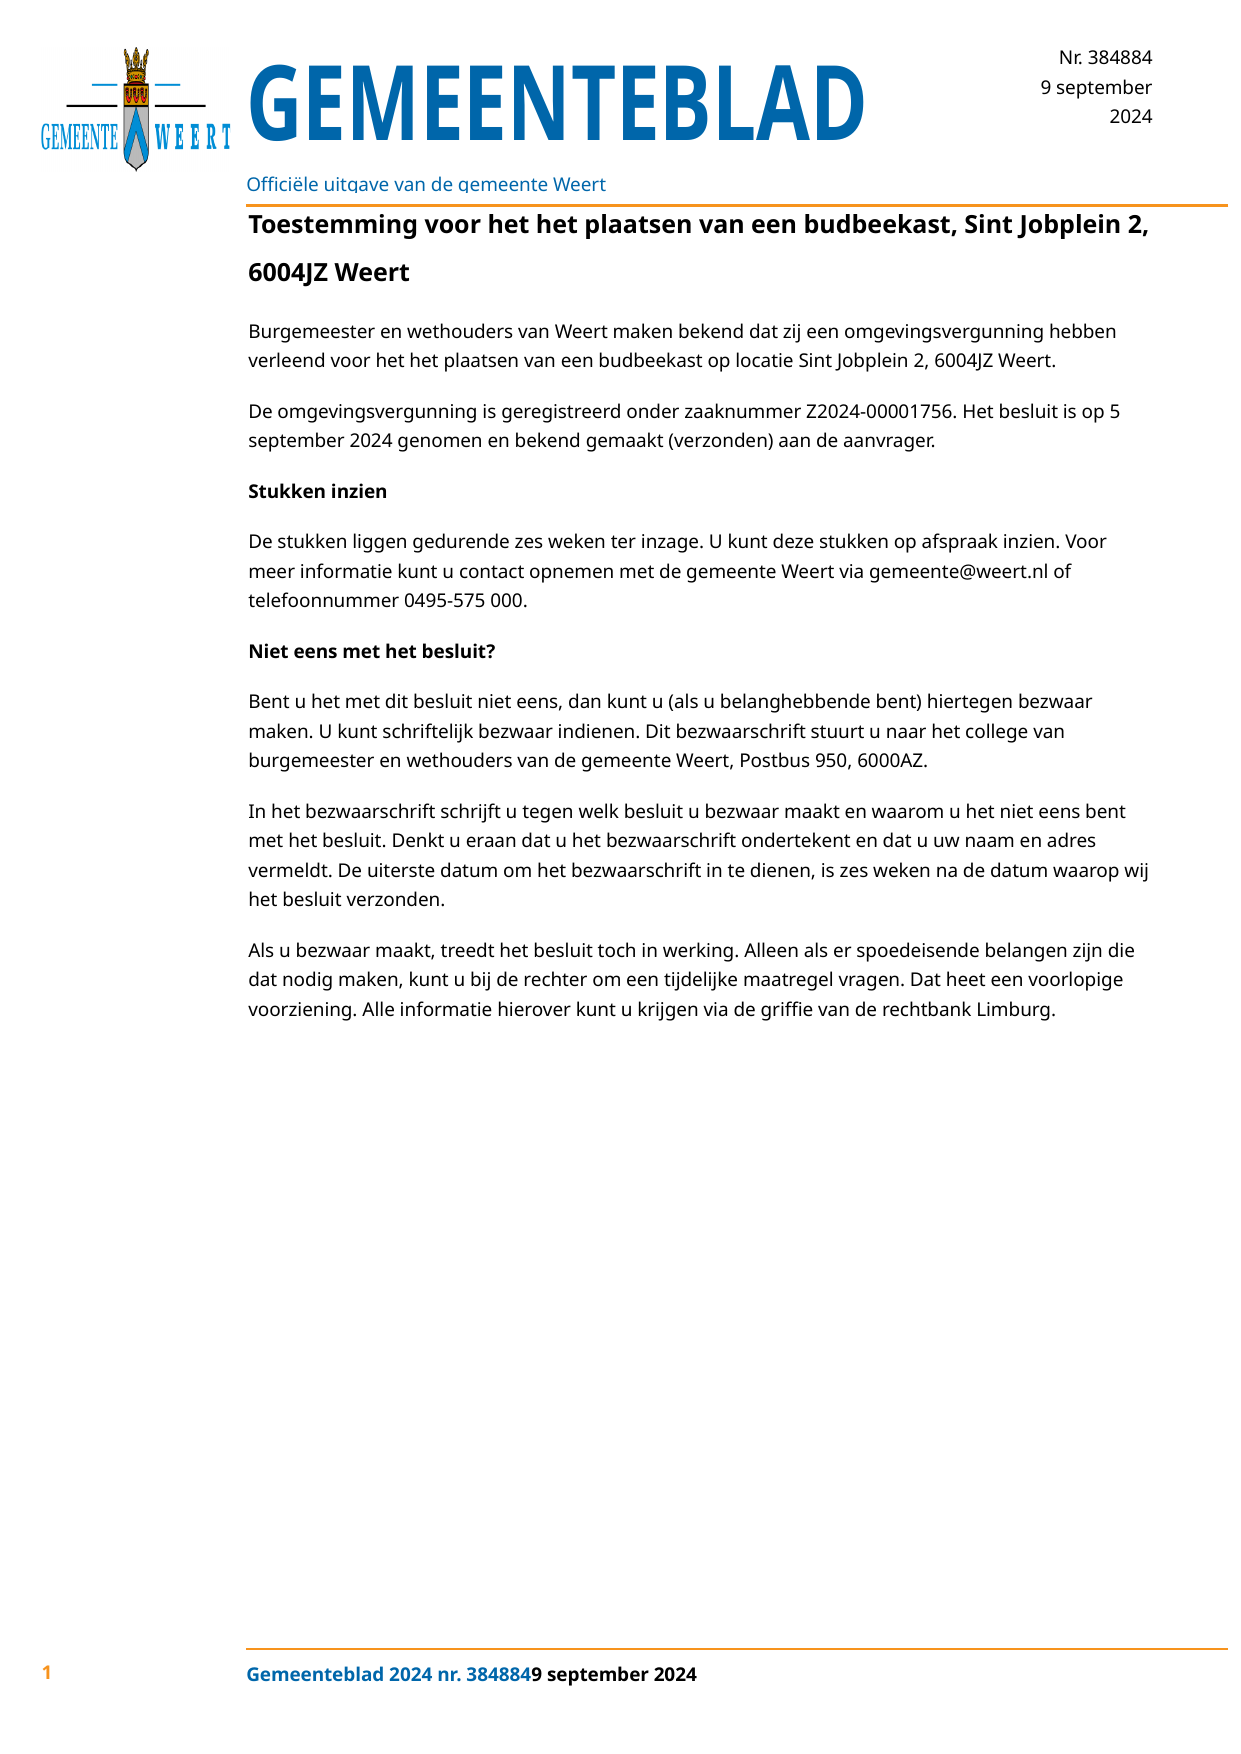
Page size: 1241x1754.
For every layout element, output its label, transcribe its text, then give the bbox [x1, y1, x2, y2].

text Bent u het met dit besluit niet eens, dan kunt u (als u belanghebbende bent) hiertegen bezwaar maken. U kunt schriftelijk bezwaar indienen. Dit bezwaarschrift stuurt u naar het college van burgemeester en wethouders van de gemeente Weert, Postbus 950, 6000AZ. [248, 688, 1152, 773]
text In het bezwaarschrift schrijft u tegen welk besluit u bezwaar maakt en waarom u het niet eens bent met het besluit. Denkt u eraan dat u het bezwaarschrift ondertekent en dat u uw naam en adres vermeldt. De uiterste datum om het bezwaarschrift in te dienen, is zes weken na de datum waarop wij het besluit verzonden. [248, 798, 1152, 912]
text Stukken inzien [248, 478, 1152, 504]
text Burgemeester en wethouders van Weert maken bekend dat zij een omgevingsvergunning hebben verleend voor het het plaatsen van een budbeekast op locatie Sint Jobplein 2, 6004JZ Weert. [248, 318, 1152, 373]
text De stukken liggen gedurende zes weken ter inzage. U kunt deze stukken op afspraak inzien. Voor meer informatie kunt u contact opnemen met de gemeente Weert via gemeente@weert.nl of telefoonnummer 0495-575 000. [248, 528, 1152, 613]
text Toestemming voor het het plaatsen van een budbeekast, Sint Jobplein 2, 6004JZ Weert [248, 207, 1152, 288]
text Als u bezwaar maakt, treedt het besluit toch in werking. Alleen als er spoedeisende belangen zijn die dat nodig maken, kunt u bij de rechter om een tijdelijke maatregel vragen. Dat heet een voorlopige voorziening. Alle informatie hierover kunt u krijgen via de griffie van de rechtbank Limburg. [248, 937, 1152, 1022]
text Niet eens met het besluit? [248, 638, 1152, 664]
text De omgevingsvergunning is geregistreerd onder zaaknummer Z2024-00001756. Het besluit is op 5 september 2024 genomen en bekend gemaakt (verzonden) aan de aanvrager. [248, 398, 1152, 453]
picture [41, 47, 231, 172]
